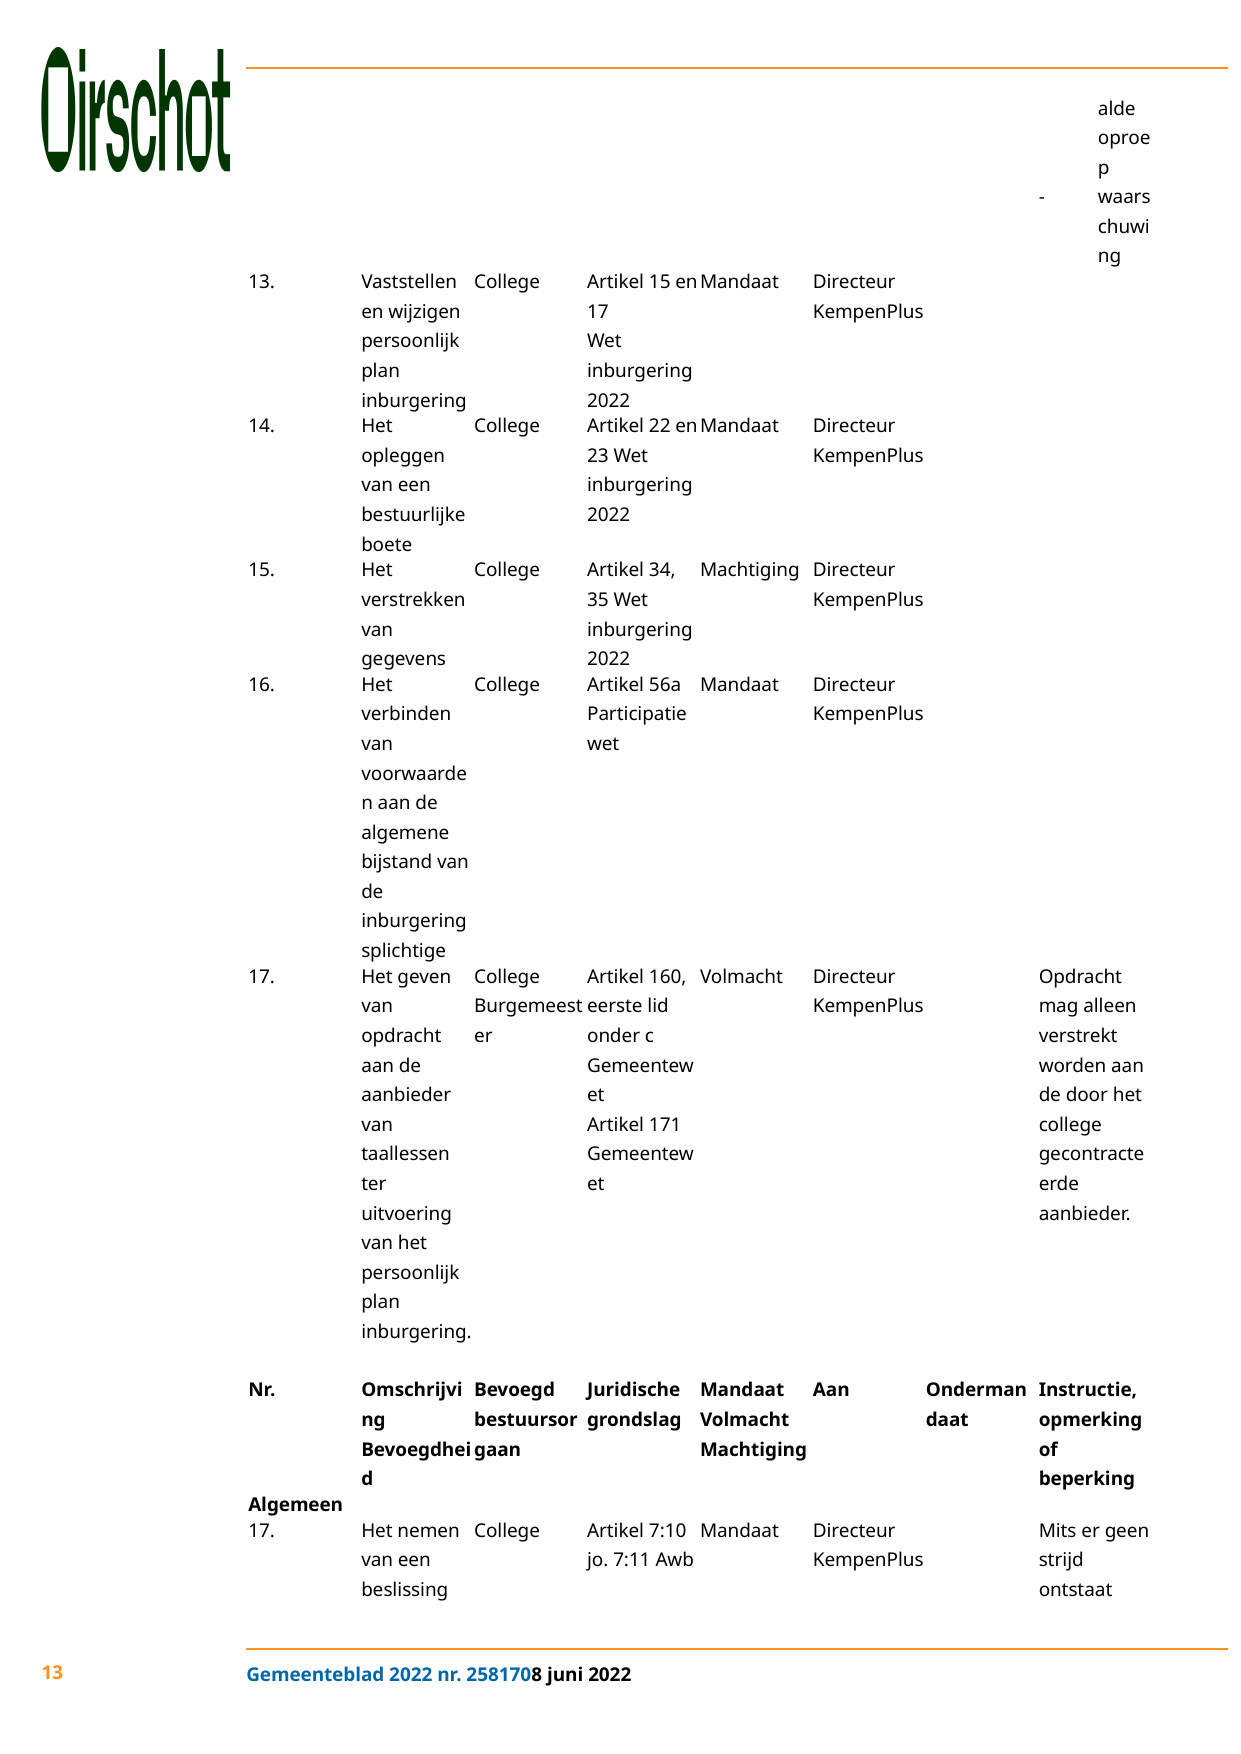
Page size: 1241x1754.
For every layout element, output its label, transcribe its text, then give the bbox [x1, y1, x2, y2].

table_cell Vaststellen en wijzigen persoonlijk plan inburgering [361, 269, 474, 412]
table_cell Directeur KempenPlus [813, 269, 926, 412]
table_header Ondermandaat [926, 1377, 1038, 1491]
table_cell Artikel 7:10 jo. 7:11 Awb [587, 1517, 700, 1602]
table_cell 13. [248, 269, 361, 412]
table_cell College [474, 557, 587, 671]
table_cell Mandaat [700, 413, 813, 557]
table_cell Mandaat [700, 671, 813, 963]
table_cell Het verbinden van voorwaarden aan de algemene bijstand van de inburgeringsplichtige [361, 671, 474, 963]
table_cell [700, 95, 813, 268]
table_cell College [474, 413, 587, 557]
table_cell Machtiging [700, 557, 813, 671]
table_cell College Burgemeester [474, 963, 587, 1344]
table_cell [1039, 671, 1152, 963]
table_cell Mits er geen strijd ontstaat [1039, 1517, 1152, 1602]
table_cell Directeur KempenPlus [813, 671, 926, 963]
table_cell [926, 557, 1038, 671]
table_cell 17. [248, 963, 361, 1344]
table_cell Artikel 22 en 23 Wet inburgering 2022 [587, 413, 700, 557]
table_header Nr. [248, 1377, 361, 1491]
table_cell [1039, 413, 1152, 557]
table_cell Het nemen van een beslissing [361, 1517, 474, 1602]
table_cell alde oproep waarschuwing [1039, 95, 1152, 268]
table_cell 16. [248, 671, 361, 963]
table_cell [474, 95, 587, 268]
table_cell [813, 95, 926, 268]
table_cell [926, 413, 1038, 557]
table_cell Directeur KempenPlus [813, 557, 926, 671]
table_cell Artikel 15 en 17 Wet inburgering 2022 [587, 269, 700, 412]
table_cell [926, 1517, 1038, 1602]
table_cell 14. [248, 413, 361, 557]
picture [41, 47, 231, 172]
table_cell [926, 269, 1038, 412]
table_cell College [474, 1517, 587, 1602]
table_header Aan [813, 1377, 926, 1491]
table_cell Mandaat [700, 1517, 813, 1602]
table_cell [926, 671, 1038, 963]
table_cell [248, 95, 361, 268]
table_cell Het geven van opdracht aan de aanbieder van taallessen ter uitvoering van het persoonlijk plan inburgering. [361, 963, 474, 1344]
table_cell College [474, 671, 587, 963]
table_cell College [474, 269, 587, 412]
table_cell Directeur KempenPlus [813, 1517, 926, 1602]
table_header Bevoegd bestuursorgaan [474, 1377, 587, 1491]
table_cell Algemeen [248, 1491, 1152, 1517]
table_header Juridische grondslag [587, 1377, 700, 1491]
table_cell 17. [248, 1517, 361, 1602]
table_cell [1039, 269, 1152, 412]
table_cell [926, 95, 1038, 268]
table_cell Het opleggen van een bestuurlijke boete [361, 413, 474, 557]
table_cell Directeur KempenPlus [813, 413, 926, 557]
table_cell 15. [248, 557, 361, 671]
table_cell Artikel 160, eerste lid onder c Gemeentewet Artikel 171 Gemeentewet [587, 963, 700, 1344]
table_header Omschrijving Bevoegdheid [361, 1377, 474, 1491]
table_cell [587, 95, 700, 268]
table_cell [361, 95, 474, 268]
table_cell [926, 963, 1038, 1344]
table_cell Mandaat [700, 269, 813, 412]
table_cell Het verstrekken van gegevens [361, 557, 474, 671]
table_cell Directeur KempenPlus [813, 963, 926, 1344]
table_cell Opdracht mag alleen verstrekt worden aan de door het college gecontracteerde aanbieder. [1039, 963, 1152, 1344]
table_header Instructie, opmerking of beperking [1039, 1377, 1152, 1491]
table_cell [1039, 557, 1152, 671]
table_cell Volmacht [700, 963, 813, 1344]
table_header Mandaat Volmacht Machtiging [700, 1377, 813, 1491]
table_cell Artikel 34, 35 Wet inburgering 2022 [587, 557, 700, 671]
table_cell Artikel 56a Participatiewet [587, 671, 700, 963]
